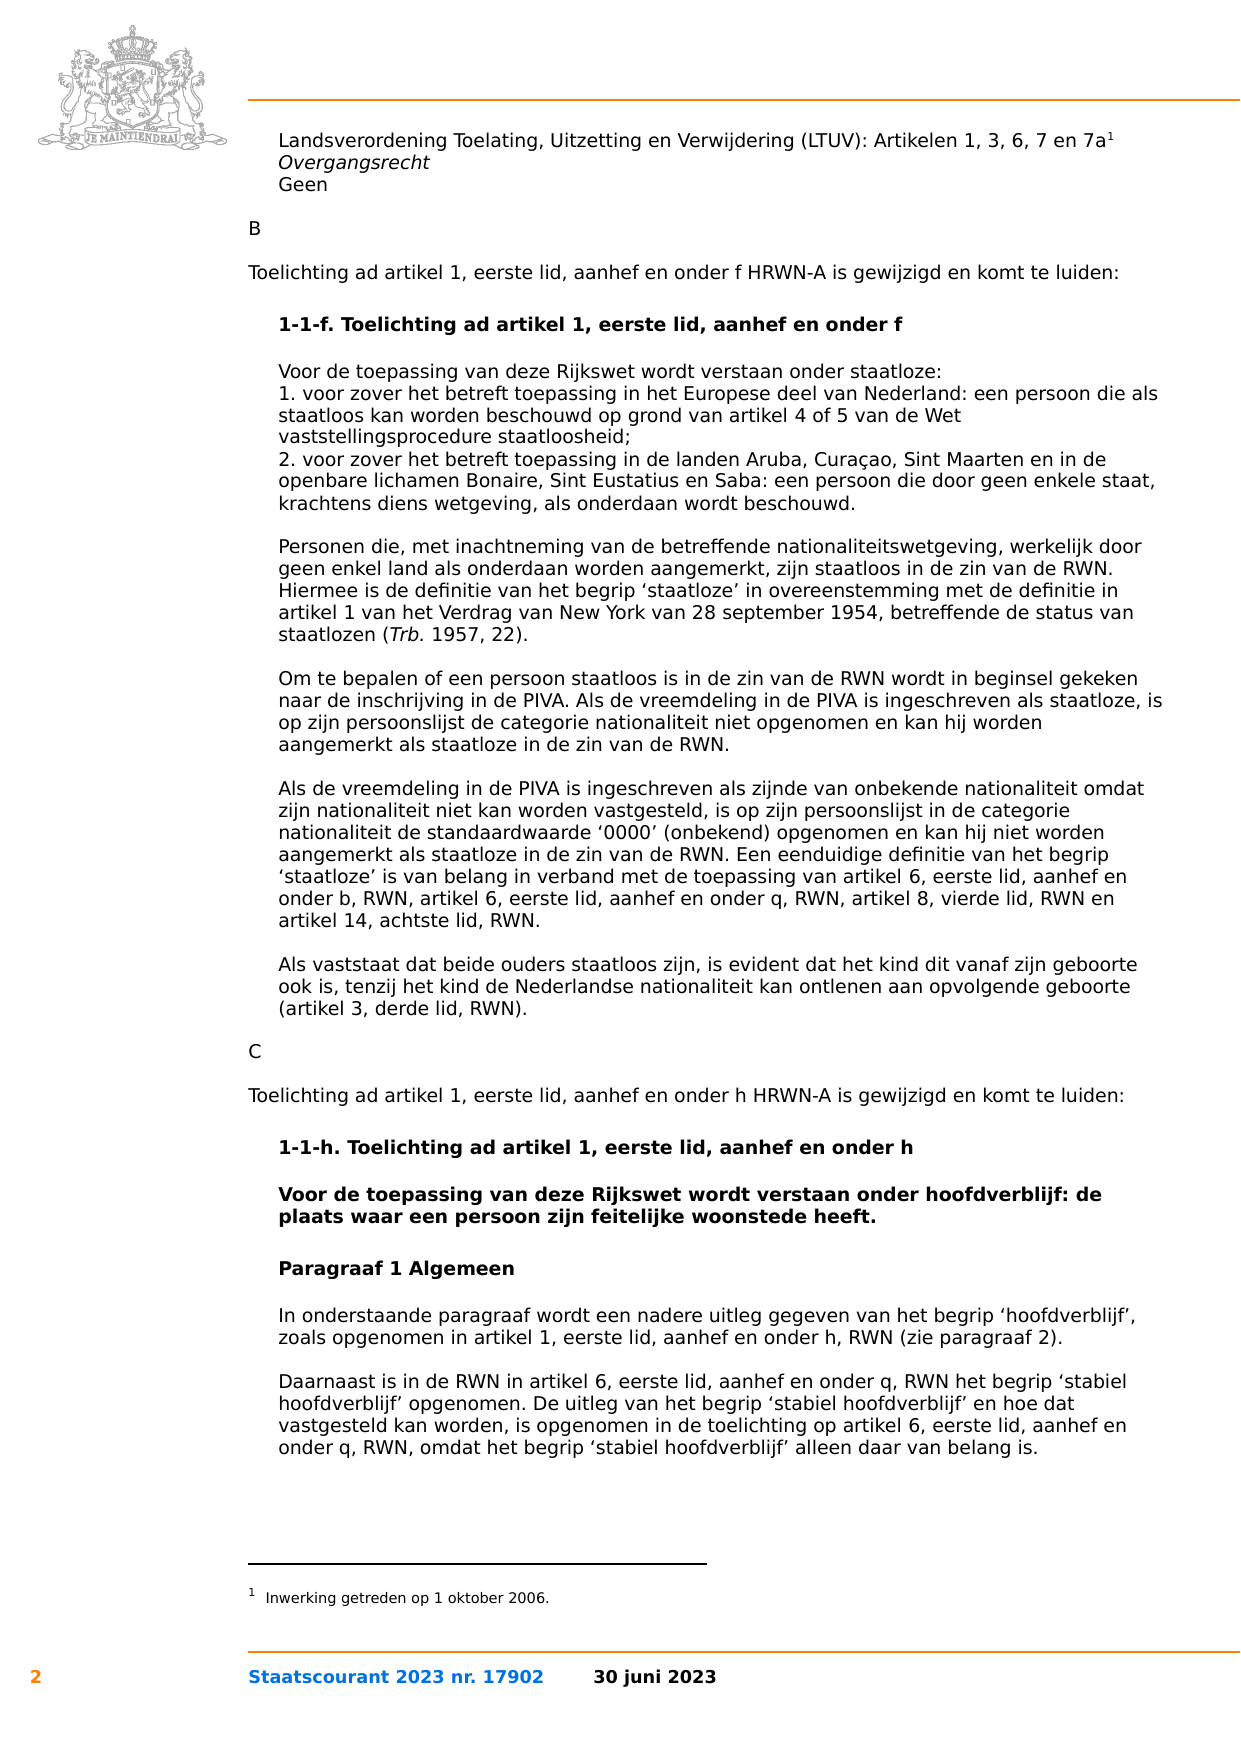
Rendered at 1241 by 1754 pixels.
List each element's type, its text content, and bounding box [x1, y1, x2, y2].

text Inwerking getreden op 1 oktober 2006. [248, 1586, 1163, 1608]
text C [248, 1041, 1163, 1063]
text Personen die, met inachtneming van de betreffende nationaliteitswetgeving, werkelijk door geen enkel land als onderdaan worden aangemerkt, zijn staatloos in de zin van de RWN. Hiermee is de definitie van het begrip ‘staatloze’ in overeenstemming met de definitie in artikel 1 van het Verdrag van New York van 28 september 1954, betreffende de status van staatlozen (Trb. 1957, 22). [278, 536, 1163, 646]
text Als de vreemdeling in de PIVA is ingeschreven als zijnde van onbekende nationaliteit omdat zijn nationaliteit niet kan worden vastgesteld, is op zijn persoonslijst in de categorie nationaliteit de standaardwaarde ‘0000’ (onbekend) opgenomen en kan hij niet worden aangemerkt als staatloze in de zin van de RWN. Een eenduidige definitie van het begrip ‘staatloze’ is van belang in verband met de toepassing van artikel 6, eerste lid, aanhef en onder b, RWN, artikel 6, eerste lid, aanhef en onder q, RWN, artikel 8, vierde lid, RWN en artikel 14, achtste lid, RWN. [278, 778, 1163, 932]
subtitle Paragraaf 1 Algemeen [278, 1258, 1163, 1280]
text Daarnaast is in de RWN in artikel 6, eerste lid, aanhef en onder q, RWN het begrip ‘stabiel hoofdverblijf’ opgenomen. De uitleg van het begrip ‘stabiel hoofdverblijf’ en hoe dat vastgesteld kan worden, is opgenomen in de toelichting op artikel 6, eerste lid, aanhef en onder q, RWN, omdat het begrip ‘stabiel hoofdverblijf’ alleen daar van belang is. [278, 1371, 1163, 1459]
subtitle 1-1-h. Toelichting ad artikel 1, eerste lid, aanhef en onder h [278, 1137, 1163, 1159]
picture [38, 25, 227, 150]
text Toelichting ad artikel 1, eerste lid, aanhef en onder f HRWN-A is gewijzigd en komt te luiden: [248, 262, 1163, 283]
subtitle 1-1-f. Toelichting ad artikel 1, eerste lid, aanhef en onder f [278, 313, 1163, 336]
text Landsverordening Toelating, Uitzetting en Verwijdering (LTUV): Artikelen 1, 3, 6, 7 en 7a [278, 130, 1163, 152]
text 1. voor zover het betreft toepassing in het Europese deel van Nederland: een persoon die als staatloos kan worden beschouwd op grond van artikel 4 of 5 van de Wet vaststellingsprocedure staatloosheid; [278, 382, 1163, 448]
text 2. voor zover het betreft toepassing in de landen Aruba, Curaçao, Sint Maarten en in de openbare lichamen Bonaire, Sint Eustatius en Saba: een persoon die door geen enkele staat, krachtens diens wetgeving, als onderdaan wordt beschouwd. [278, 448, 1163, 514]
text Geen [278, 174, 1163, 196]
text Als vaststaat dat beide ouders staatloos zijn, is evident dat het kind dit vanaf zijn geboorte ook is, tenzij het kind de Nederlandse nationaliteit kan ontlenen aan opvolgende geboorte (artikel 3, derde lid, RWN). [278, 953, 1163, 1019]
text Voor de toepassing van deze Rijkswet wordt verstaan onder staatloze: [278, 361, 1163, 382]
text B [248, 218, 1163, 240]
text Voor de toepassing van deze Rijkswet wordt verstaan onder hoofdverblijf: de plaats waar een persoon zijn feitelijke woonstede heeft. [278, 1184, 1163, 1228]
text Overgangsrecht [278, 152, 1163, 174]
text Om te bepalen of een persoon staatloos is in de zin van de RWN wordt in beginsel gekeken naar de inschrijving in de PIVA. Als de vreemdeling in de PIVA is ingeschreven als staatloze, is op zijn persoonslijst de categorie nationaliteit niet opgenomen en kan hij worden aangemerkt als staatloze in de zin van de RWN. [278, 668, 1163, 756]
text In onderstaande paragraaf wordt een nadere uitleg gegeven van het begrip ‘hoofdverblijf’, zoals opgenomen in artikel 1, eerste lid, aanhef en onder h, RWN (zie paragraaf 2). [278, 1305, 1163, 1349]
text Toelichting ad artikel 1, eerste lid, aanhef en onder h HRWN-A is gewijzigd en komt te luiden: [248, 1085, 1163, 1107]
